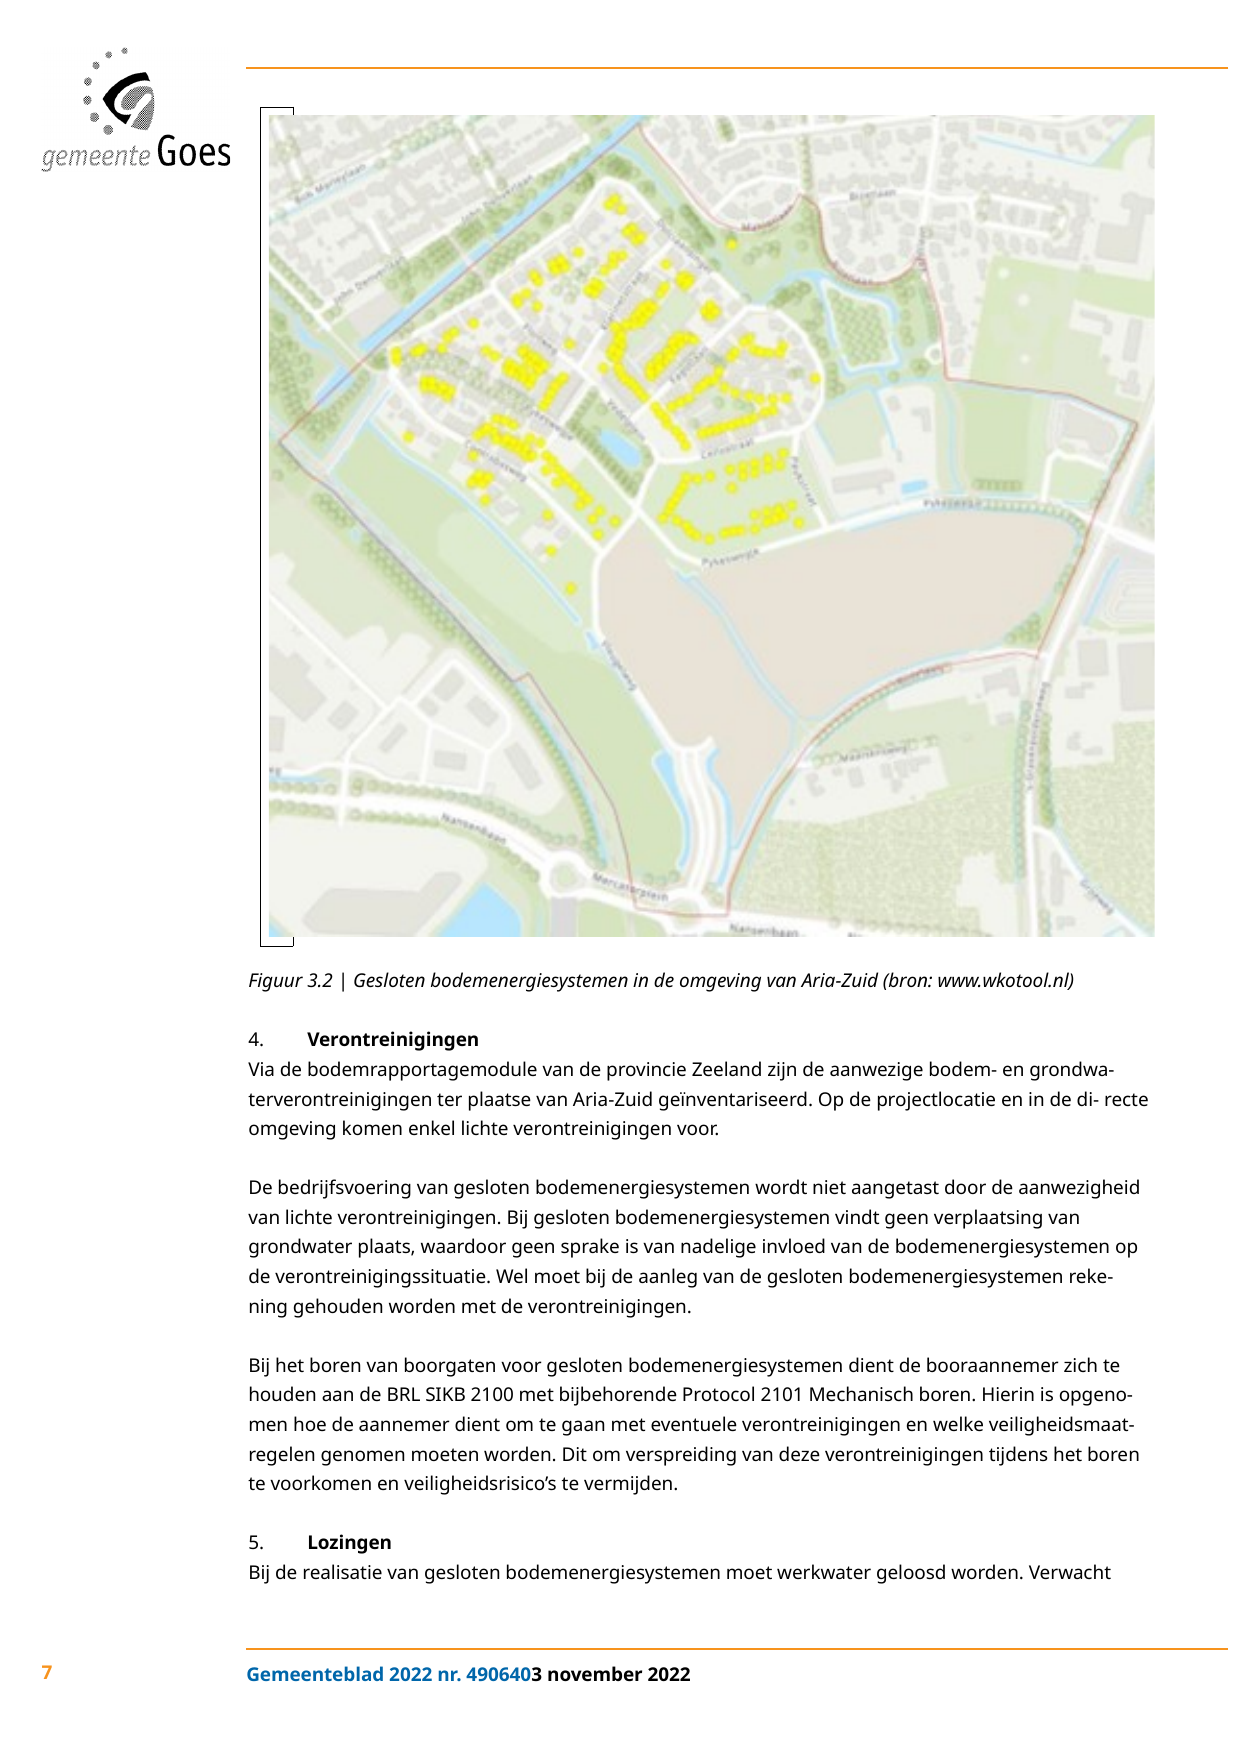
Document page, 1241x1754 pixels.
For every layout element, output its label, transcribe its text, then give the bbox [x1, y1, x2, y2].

picture [41, 47, 231, 172]
text Bij het boren van boorgaten voor gesloten bodemenergiesystemen dient de booraannemer zich te houden aan de BRL SIKB 2100 met bijbehorende Protocol 2101 Mechanisch boren. Hierin is opgeno- men hoe de aannemer dient om te gaan met eventuele verontreinigingen en welke veiligheidsmaat- regelen genomen moeten worden. Dit om verspreiding van deze verontreinigingen tijdens het boren te voorkomen en veiligheidsrisico’s te vermijden. [248, 1352, 1152, 1496]
text Figuur 3.2 | Gesloten bodemenergiesystemen in de omgeving van Aria-Zuid (bron: www.wkotool.nl) [248, 967, 1152, 993]
picture [268, 115, 1155, 937]
text De bedrijfsvoering van gesloten bodemenergiesystemen wordt niet aangetast door de aanwezigheid van lichte verontreinigingen. Bij gesloten bodemenergiesystemen vindt geen verplaatsing van grondwater plaats, waardoor geen sprake is van nadelige invloed van de bodemenergiesystemen op de verontreinigingssituatie. Wel moet bij de aanleg van de gesloten bodemenergiesystemen reke- ning gehouden worden met de verontreinigingen. [248, 1174, 1152, 1318]
list Lozingen [248, 1529, 1152, 1555]
text Bij de realisatie van gesloten bodemenergiesystemen moet werkwater geloosd worden. Verwacht [248, 1559, 1152, 1585]
list Verontreinigingen [248, 1027, 1152, 1052]
text Via de bodemrapportagemodule van de provincie Zeeland zijn de aanwezige bodem- en grondwa- terverontreinigingen ter plaatse van Aria-Zuid geïnventariseerd. Op de projectlocatie en in de di- recte omgeving komen enkel lichte verontreinigingen voor. [248, 1056, 1152, 1141]
